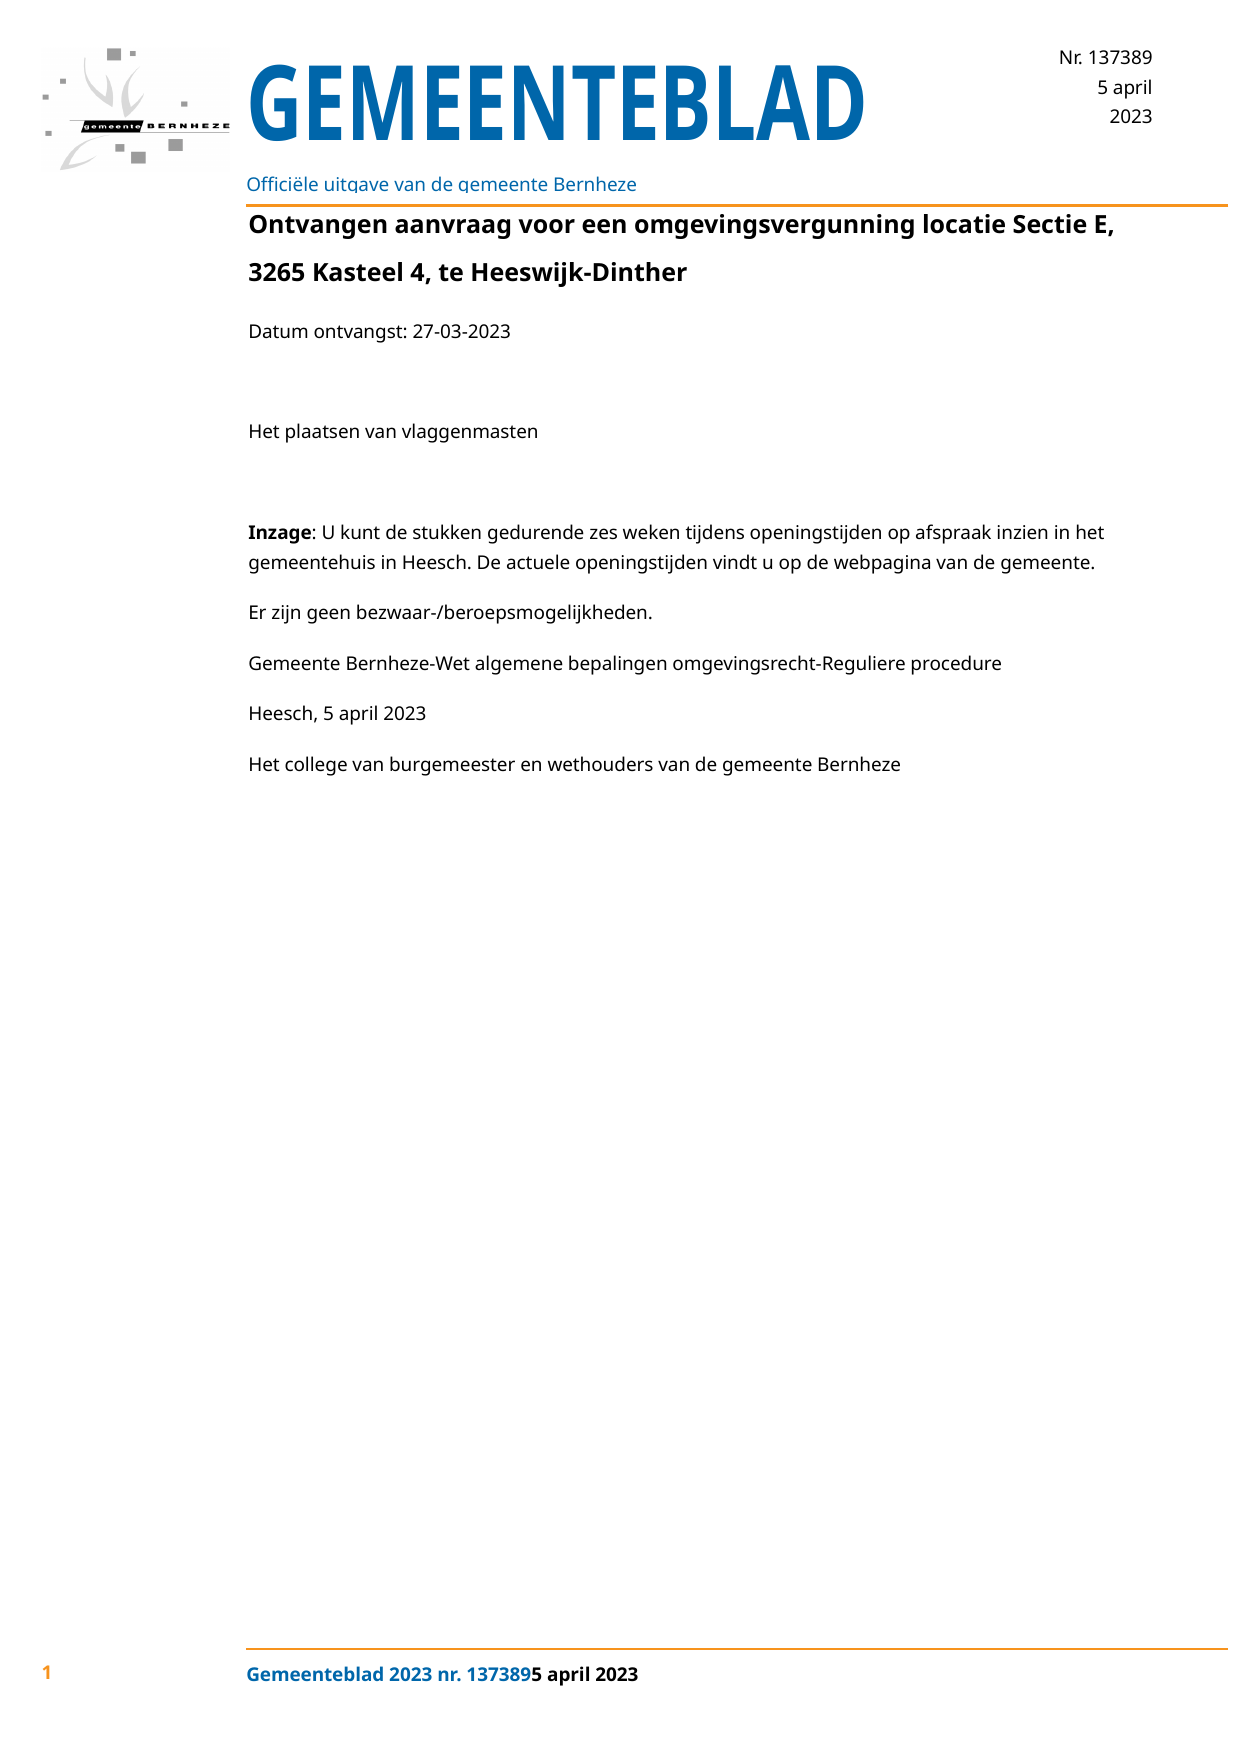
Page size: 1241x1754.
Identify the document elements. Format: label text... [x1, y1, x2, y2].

text Gemeente Bernheze-Wet algemene bepalingen omgevingsrecht-Reguliere procedure [248, 650, 1152, 676]
picture [41, 47, 231, 172]
text Het college van burgemeester en wethouders van de gemeente Bernheze [248, 751, 1152, 777]
text Datum ontvangst: 27-03-2023 [248, 318, 1152, 344]
text Ontvangen aanvraag voor een omgevingsvergunning locatie Sectie E, 3265 Kasteel 4, te Heeswijk-Dinther [248, 207, 1152, 288]
text Er zijn geen bezwaar-/beroepsmogelijkheden. [248, 599, 1152, 625]
text Heesch, 5 april 2023 [248, 700, 1152, 726]
text Inzage: U kunt de stukken gedurende zes weken tijdens openingstijden op afspraak inzien in het gemeentehuis in Heesch. De actuele openingstijden vindt u op de webpagina van de gemeente. [248, 519, 1152, 575]
text Het plaatsen van vlaggenmasten [248, 419, 1152, 444]
